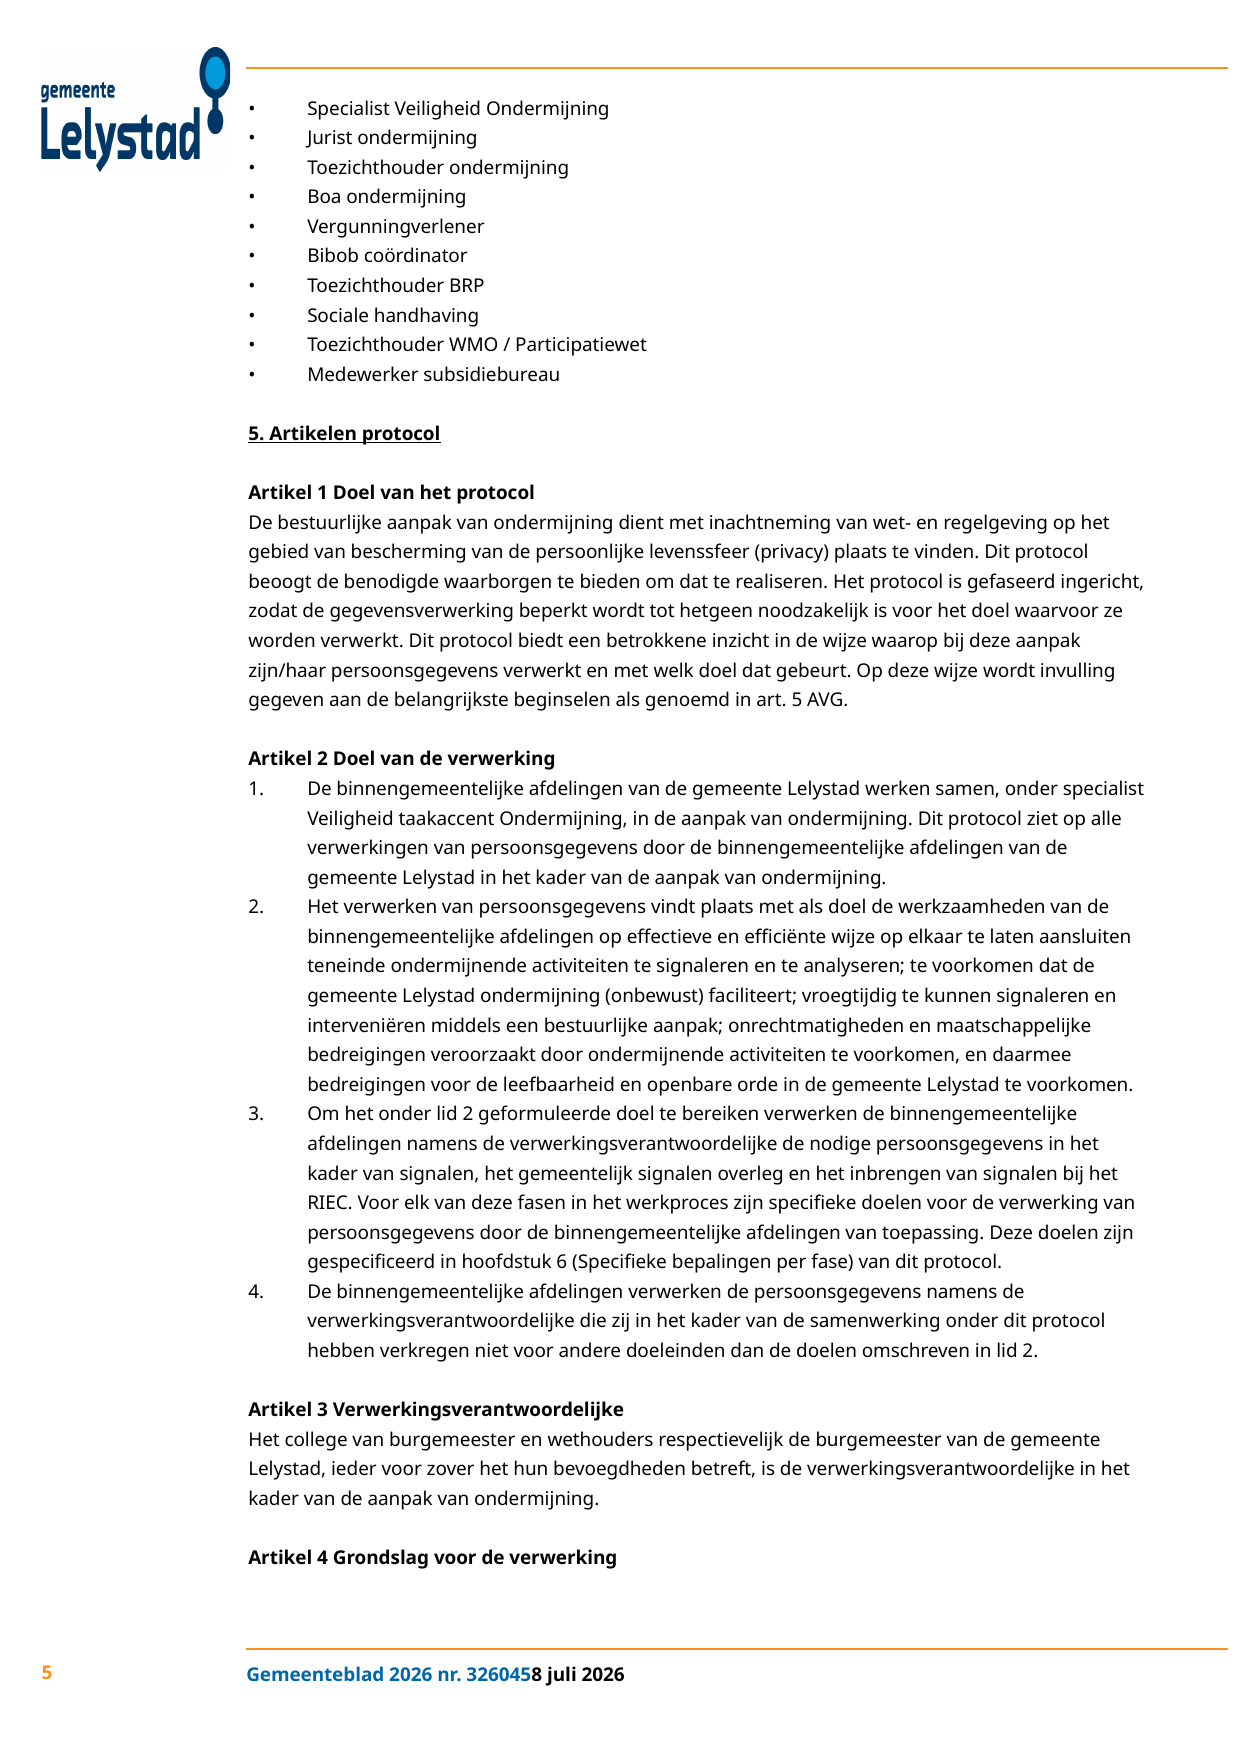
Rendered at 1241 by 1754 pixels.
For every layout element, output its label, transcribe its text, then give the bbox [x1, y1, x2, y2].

text De bestuurlijke aanpak van ondermijning dient met inachtneming van wet- en regelgeving op het gebied van bescherming van de persoonlijke levenssfeer (privacy) plaats te vinden. Dit protocol beoogt de benodigde waarborgen te bieden om dat te realiseren. Het protocol is gefaseerd ingericht, zodat de gegevensverwerking beperkt wordt tot hetgeen noodzakelijk is voor het doel waarvoor ze worden verwerkt. Dit protocol biedt een betrokkene inzicht in de wijze waarop bij deze aanpak zijn/haar persoonsgegevens verwerkt en met welk doel dat gebeurt. Op deze wijze wordt invulling gegeven aan de belangrijkste beginselen als genoemd in art. 5 AVG. [248, 509, 1152, 712]
list Bibob coördinator [248, 243, 1152, 268]
list Medewerker subsidiebureau [248, 361, 1152, 387]
list Toezichthouder ondermijning [248, 154, 1152, 180]
list Boa ondermijning [248, 183, 1152, 209]
list Toezichthouder WMO / Participatiewet [248, 331, 1152, 357]
list Specialist Veiligheid Ondermijning [248, 95, 1152, 121]
list Jurist ondermijning [248, 124, 1152, 150]
text Artikel 2 Doel van de verwerking [248, 746, 1152, 771]
text Artikel 4 Grondslag voor de verwerking [248, 1544, 1152, 1570]
text 5. Artikelen protocol [248, 420, 1152, 446]
picture [41, 47, 231, 172]
list Om het onder lid 2 geformuleerde doel te bereiken verwerken de binnengemeentelijke afdelingen namens de verwerkingsverantwoordelijke de nodige persoonsgegevens in het kader van signalen, het gemeentelijk signalen overleg en het inbrengen van signalen bij het RIEC. Voor elk van deze fasen in het werkproces zijn specifieke doelen voor de verwerking van persoonsgegevens door de binnengemeentelijke afdelingen van toepassing. Deze doelen zijn gespecificeerd in hoofdstuk 6 (Specifieke bepalingen per fase) van dit protocol. [248, 1101, 1152, 1274]
text Artikel 1 Doel van het protocol [248, 479, 1152, 505]
text Het college van burgemeester en wethouders respectievelijk de burgemeester van de gemeente Lelystad, ieder voor zover het hun bevoegdheden betreft, is de verwerkingsverantwoordelijke in het kader van de aanpak van ondermijning. [248, 1426, 1152, 1511]
list Toezichthouder BRP [248, 272, 1152, 298]
list Sociale handhaving [248, 302, 1152, 328]
list De binnengemeentelijke afdelingen van de gemeente Lelystad werken samen, onder specialist Veiligheid taakaccent Ondermijning, in de aanpak van ondermijning. Dit protocol ziet op alle verwerkingen van persoonsgegevens door de binnengemeentelijke afdelingen van de gemeente Lelystad in het kader van de aanpak van ondermijning. [248, 775, 1152, 890]
list De binnengemeentelijke afdelingen verwerken de persoonsgegevens namens de verwerkingsverantwoordelijke die zij in het kader van de samenwerking onder dit protocol hebben verkregen niet voor andere doeleinden dan de doelen omschreven in lid 2. [248, 1278, 1152, 1363]
text Artikel 3 Verwerkingsverantwoordelijke [248, 1396, 1152, 1422]
list Het verwerken van persoonsgegevens vindt plaats met als doel de werkzaamheden van de binnengemeentelijke afdelingen op effectieve en efficiënte wijze op elkaar te laten aansluiten teneinde ondermijnende activiteiten te signaleren en te analyseren; te voorkomen dat de gemeente Lelystad ondermijning (onbewust) faciliteert; vroegtijdig te kunnen signaleren en interveniëren middels een bestuurlijke aanpak; onrechtmatigheden en maatschappelijke bedreigingen veroorzaakt door ondermijnende activiteiten te voorkomen, en daarmee bedreigingen voor de leefbaarheid en openbare orde in de gemeente Lelystad te voorkomen. [248, 893, 1152, 1097]
list Vergunningverlener [248, 213, 1152, 239]
